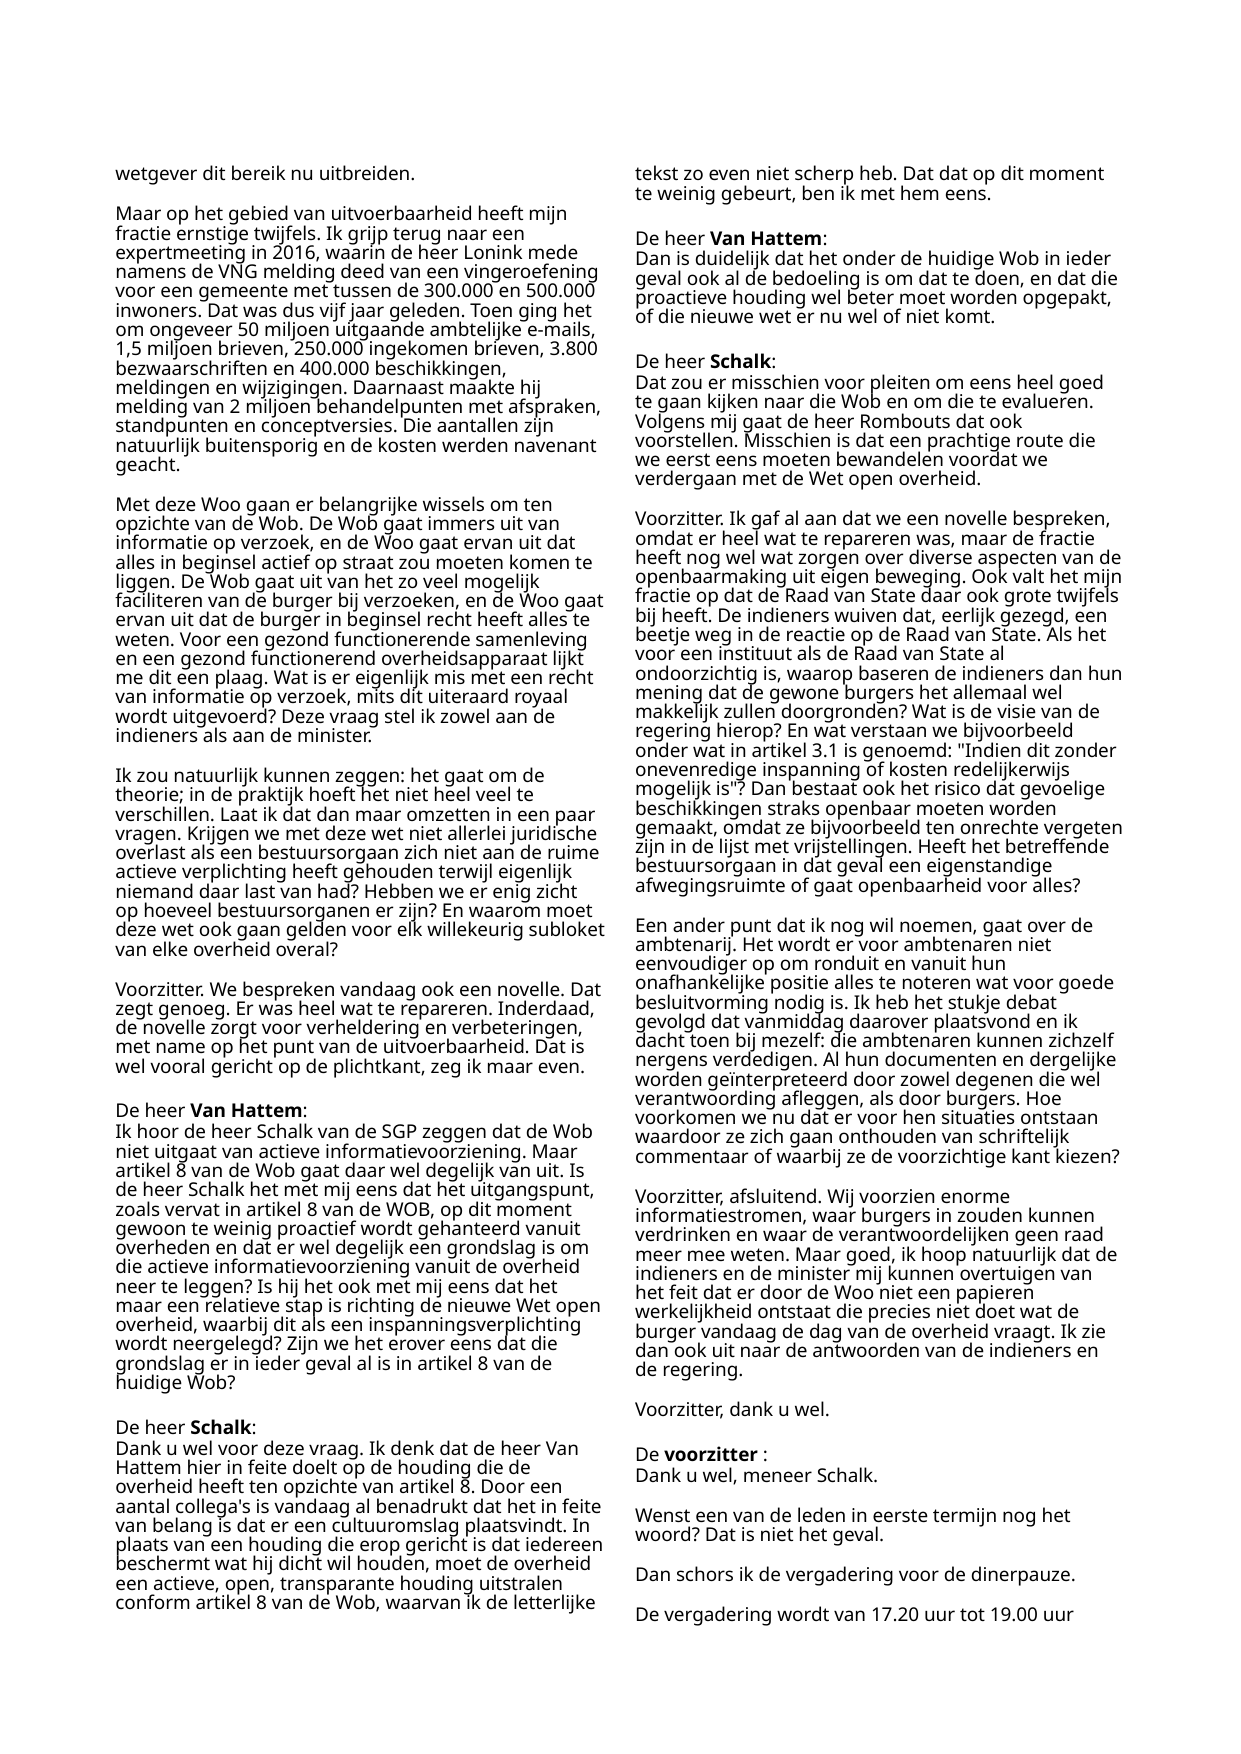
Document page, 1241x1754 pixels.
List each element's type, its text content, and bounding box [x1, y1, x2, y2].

text De heer Van Hattem: [115, 1098, 605, 1123]
text Dat zou er misschien voor pleiten om eens heel goed te gaan kijken naar die Wob en om die te evalueren. Volgens mij gaat de heer Rombouts dat ook voorstellen. Misschien is dat een prachtige route die we eerst eens moeten bewandelen voordat we verdergaan met de Wet open overheid. [635, 374, 1125, 490]
text Maar op het gebied van uitvoerbaarheid heeft mijn fractie ernstige twijfels. Ik grijp terug naar een expertmeeting in 2016, waarin de heer Lonink mede namens de VNG melding deed van een vingeroefening voor een gemeente met tussen de 300.000 en 500.000 inwoners. Dat was dus vijf jaar geleden. Toen ging het om ongeveer 50 miljoen uitgaande ambtelijke e-mails, 1,5 miljoen brieven, 250.000 ingekomen brieven, 3.800 bezwaarschriften en 400.000 beschikkingen, meldingen en wijzigingen. Daarnaast maakte hij melding van 2 miljoen behandelpunten met afspraken, standpunten en conceptversies. Die aantallen zijn natuurlijk buitensporig en de kosten werden navenant geacht. [115, 205, 605, 475]
text Voorzitter, afsluitend. Wij voorzien enorme informatiestromen, waar burgers in zouden kunnen verdrinken en waar de verantwoordelijken geen raad meer mee weten. Maar goed, ik hoop natuurlijk dat de indieners en de minister mij kunnen overtuigen van het feit dat er door de Woo niet een papieren werkelijkheid ontstaat die precies niet doet wat de burger vandaag de dag van de overheid vraagt. Ik zie dan ook uit naar de antwoorden van de indieners en de regering. [635, 1188, 1125, 1381]
text tekst zo even niet scherp heb. Dat dat op dit moment te weinig gebeurt, ben ik met hem eens. [635, 165, 1125, 204]
text Voorzitter, dank u wel. [635, 1401, 1125, 1421]
text Met deze Woo gaan er belangrijke wissels om ten opzichte van de Wob. De Wob gaat immers uit van informatie op verzoek, en de Woo gaat ervan uit dat alles in beginsel actief op straat zou moeten komen te liggen. De Wob gaat uit van het zo veel mogelijk faciliteren van de burger bij verzoeken, en de Woo gaat ervan uit dat de burger in beginsel recht heeft alles te weten. Voor een gezond functionerende samenleving en een gezond functionerend overheidsapparaat lijkt me dit een plaag. Wat is er eigenlijk mis met een recht van informatie op verzoek, mits dit uiteraard royaal wordt uitgevoerd? Deze vraag stel ik zowel aan de indieners als aan de minister. [115, 496, 605, 746]
text Voorzitter. We bespreken vandaag ook een novelle. Dat zegt genoeg. Er was heel wat te repareren. Inderdaad, de novelle zorgt voor verheldering en verbeteringen, met name op het punt van de uitvoerbaarheid. Dat is wel vooral gericht op de plichtkant, zeg ik maar even. [115, 981, 605, 1077]
text Dank u wel voor deze vraag. Ik denk dat de heer Van Hattem hier in feite doelt op de houding die de overheid heeft ten opzichte van artikel 8. Door een aantal collega's is vandaag al benadrukt dat het in feite van belang is dat er een cultuuromslag plaatsvindt. In plaats van een houding die erop gericht is dat iedereen beschermt wat hij dicht wil houden, moet de overheid een actieve, open, transparante houding uitstralen conform artikel 8 van de Wob, waarvan ik de letterlijke [115, 1440, 605, 1613]
text Dan schors ik de vergadering voor de dinerpauze. [635, 1566, 1125, 1586]
text Ik zou natuurlijk kunnen zeggen: het gaat om de theorie; in de praktijk hoeft het niet heel veel te verschillen. Laat ik dat dan maar omzetten in een paar vragen. Krijgen we met deze wet niet allerlei juridische overlast als een bestuursorgaan zich niet aan de ruime actieve verplichting heeft gehouden terwijl eigenlijk niemand daar last van had? Hebben we er enig zicht op hoeveel bestuursorganen er zijn? En waarom moet deze wet ook gaan gelden voor elk willekeurig subloket van elke overheid overal? [115, 767, 605, 960]
text De heer Schalk: [115, 1414, 605, 1440]
text Wenst een van de leden in eerste termijn nog het woord? Dat is niet het geval. [635, 1507, 1125, 1546]
text De heer Schalk: [635, 348, 1125, 374]
text Voorzitter. Ik gaf al aan dat we een novelle bespreken, omdat er heel wat te repareren was, maar de fractie heeft nog wel wat zorgen over diverse aspecten van de openbaarmaking uit eigen beweging. Ook valt het mijn fractie op dat de Raad van State daar ook grote twijfels bij heeft. De indieners wuiven dat, eerlijk gezegd, een beetje weg in de reactie op de Raad van State. Als het voor een instituut als de Raad van State al ondoorzichtig is, waarop baseren de indieners dan hun mening dat de gewone burgers het allemaal wel makkelijk zullen doorgronden? Wat is de visie van de regering hierop? En wat verstaan we bijvoorbeeld onder wat in artikel 3.1 is genoemd: "Indien dit zonder onevenredige inspanning of kosten redelijkerwijs mogelijk is"? Dan bestaat ook het risico dat gevoelige beschikkingen straks openbaar moeten worden gemaakt, omdat ze bijvoorbeeld ten onrechte vergeten zijn in de lijst met vrijstellingen. Heeft het betreffende bestuursorgaan in dat geval een eigenstandige afwegingsruimte of gaat openbaarheid voor alles? [635, 510, 1125, 896]
text wetgever dit bereik nu uitbreiden. [115, 165, 605, 184]
text De vergadering wordt van 17.20 uur tot 19.00 uur [635, 1606, 1125, 1626]
text Dank u wel, meneer Schalk. [635, 1467, 1125, 1486]
text Een ander punt dat ik nog wil noemen, gaat over de ambtenarij. Het wordt er voor ambtenaren niet eenvoudiger op om ronduit en vanuit hun onafhankelijke positie alles te noteren wat voor goede besluitvorming nodig is. Ik heb het stukje debat gevolgd dat vanmiddag daarover plaatsvond en ik dacht toen bij mezelf: die ambtenaren kunnen zichzelf nergens verdedigen. Al hun documenten en dergelijke worden geïnterpreteerd door zowel degenen die wel verantwoording afleggen, als door burgers. Hoe voorkomen we nu dat er voor hen situaties ontstaan waardoor ze zich gaan onthouden van schriftelijk commentaar of waarbij ze de voorzichtige kant kiezen? [635, 917, 1125, 1167]
text De voorzitter : [635, 1441, 1125, 1467]
text Ik hoor de heer Schalk van de SGP zeggen dat de Wob niet uitgaat van actieve informatievoorziening. Maar artikel 8 van de Wob gaat daar wel degelijk van uit. Is de heer Schalk het met mij eens dat het uitgangspunt, zoals vervat in artikel 8 van de WOB, op dit moment gewoon te weinig proactief wordt gehanteerd vanuit overheden en dat er wel degelijk een grondslag is om die actieve informatievoorziening vanuit de overheid neer te leggen? Is hij het ook met mij eens dat het maar een relatieve stap is richting de nieuwe Wet open overheid, waarbij dit als een inspanningsverplichting wordt neergelegd? Zijn we het erover eens dat die grondslag er in ieder geval al is in artikel 8 van de huidige Wob? [115, 1123, 605, 1393]
text Dan is duidelijk dat het onder de huidige Wob in ieder geval ook al de bedoeling is om dat te doen, en dat die proactieve houding wel beter moet worden opgepakt, of die nieuwe wet er nu wel of niet komt. [635, 250, 1125, 327]
text De heer Van Hattem: [635, 225, 1125, 250]
